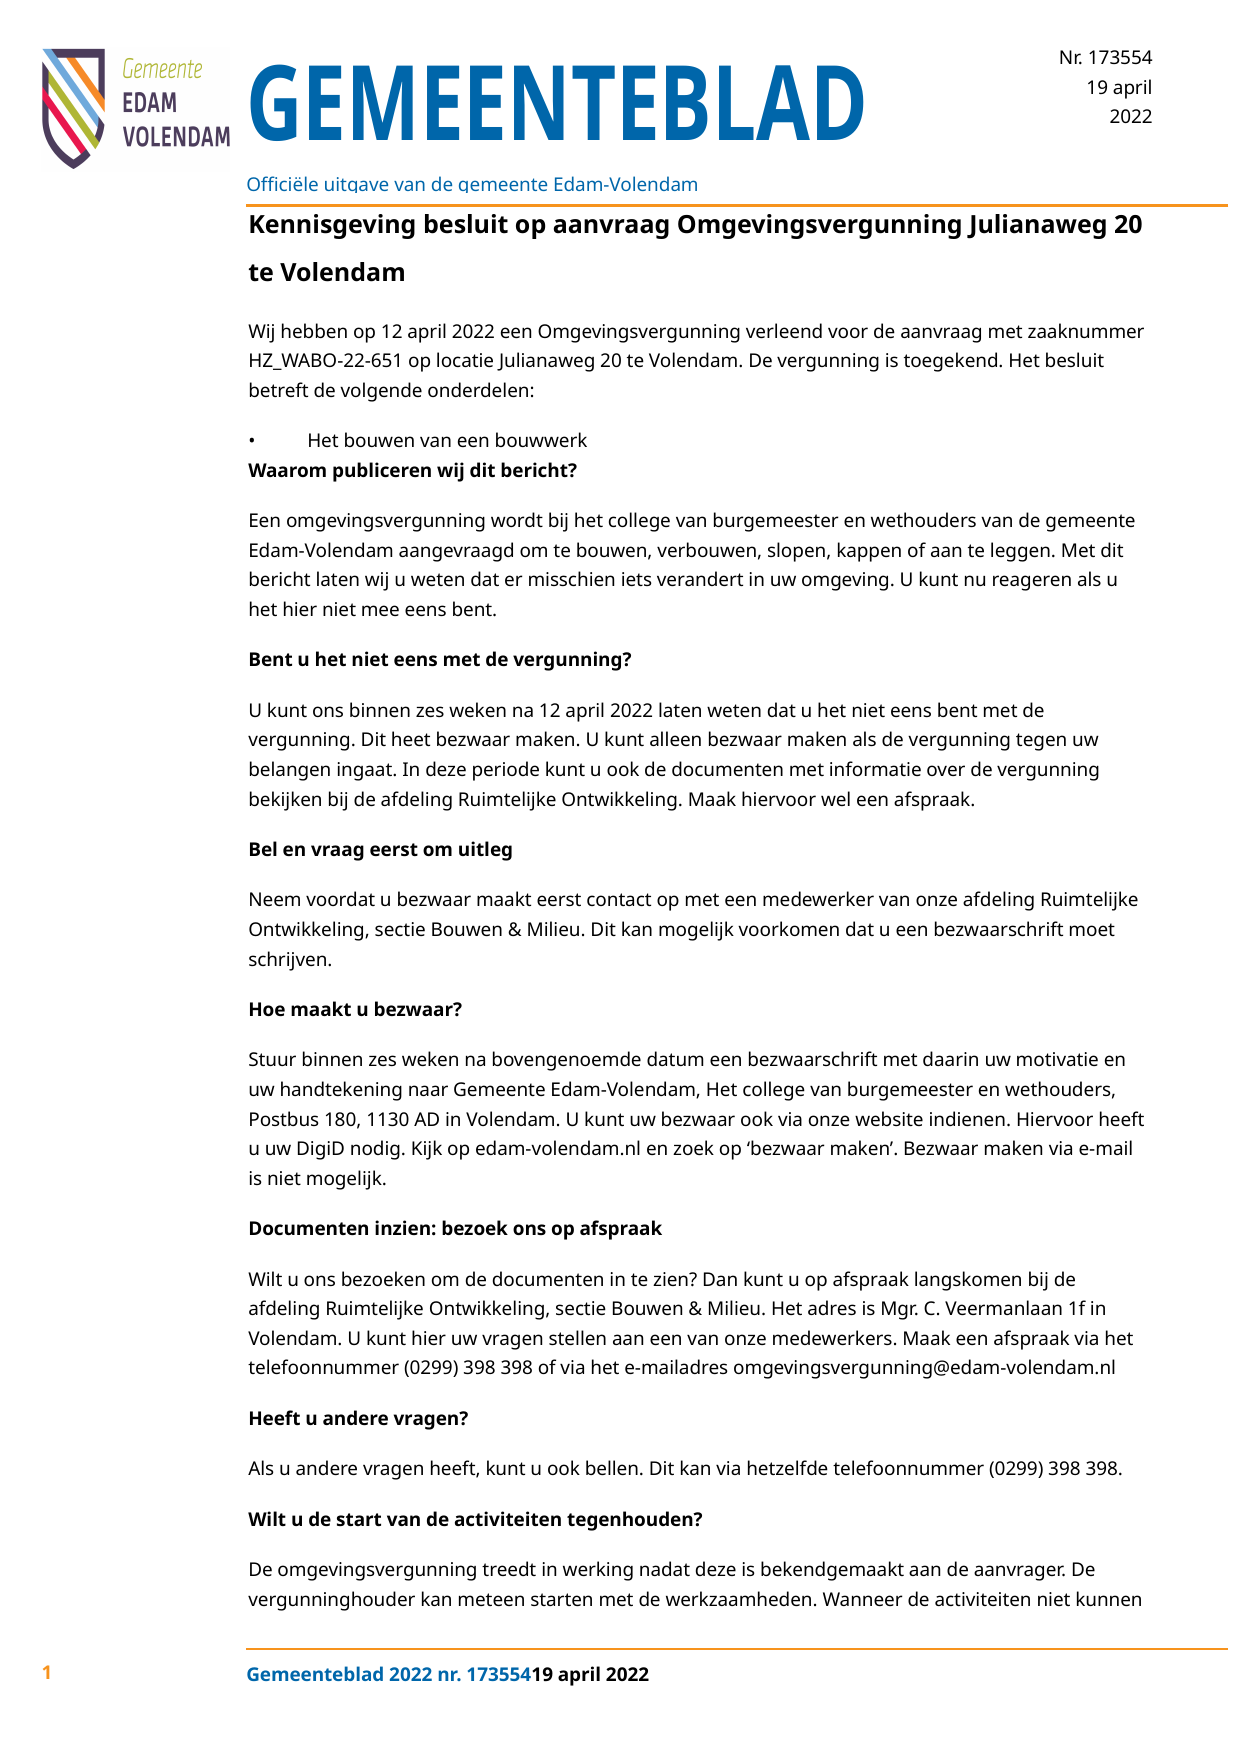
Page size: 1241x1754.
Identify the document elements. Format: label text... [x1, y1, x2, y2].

text Waarom publiceren wij dit bericht? [248, 457, 1152, 483]
text Bent u het niet eens met de vergunning? [248, 647, 1152, 672]
text De omgevingsvergunning treedt in werking nadat deze is bekendgemaakt aan de aanvrager. De vergunninghouder kan meteen starten met de werkzaamheden. Wanneer de activiteiten niet kunnen [248, 1556, 1152, 1612]
text Wilt u ons bezoeken om de documenten in te zien? Dan kunt u op afspraak langskomen bij de afdeling Ruimtelijke Ontwikkeling, sectie Bouwen & Milieu. Het adres is Mgr. C. Veermanlaan 1f in Volendam. U kunt hier uw vragen stellen aan een van onze medewerkers. Maak een afspraak via het telefoonnummer (0299) 398 398 of via het e-mailadres omgevingsvergunning@edam-volendam.nl [248, 1266, 1152, 1380]
text Hoe maakt u bezwaar? [248, 996, 1152, 1022]
text Stuur binnen zes weken na bovengenoemde datum een bezwaarschrift met daarin uw motivatie en uw handtekening naar Gemeente Edam-Volendam, Het college van burgemeester en wethouders, Postbus 180, 1130 AD in Volendam. U kunt uw bezwaar ook via onze website indienen. Hiervoor heeft u uw DigiD nodig. Kijk op edam-volendam.nl en zoek op ‘bezwaar maken’. Bezwaar maken via e-mail is niet mogelijk. [248, 1047, 1152, 1191]
picture [41, 47, 231, 172]
text Een omgevingsvergunning wordt bij het college van burgemeester en wethouders van de gemeente Edam-Volendam aangevraagd om te bouwen, verbouwen, slopen, kappen of aan te leggen. Met dit bericht laten wij u weten dat er misschien iets verandert in uw omgeving. U kunt nu reageren als u het hier niet mee eens bent. [248, 507, 1152, 622]
text Documenten inzien: bezoek ons op afspraak [248, 1215, 1152, 1241]
text Wij hebben op 12 april 2022 een Omgevingsvergunning verleend voor de aanvraag met zaaknummer HZ_WABO-22-651 op locatie Julianaweg 20 te Volendam. De vergunning is toegekend. Het besluit betreft de volgende onderdelen: [248, 318, 1152, 403]
text Wilt u de start van de activiteiten tegenhouden? [248, 1506, 1152, 1532]
text Neem voordat u bezwaar maakt eerst contact op met een medewerker van onze afdeling Ruimtelijke Ontwikkeling, sectie Bouwen & Milieu. Dit kan mogelijk voorkomen dat u een bezwaarschrift moet schrijven. [248, 887, 1152, 972]
text Als u andere vragen heeft, kunt u ook bellen. Dit kan via hetzelfde telefoonnummer (0299) 398 398. [248, 1455, 1152, 1481]
text Heeft u andere vragen? [248, 1405, 1152, 1431]
text Kennisgeving besluit op aanvraag Omgevingsvergunning Julianaweg 20 te Volendam [248, 207, 1152, 288]
list Het bouwen van een bouwwerk [248, 427, 1152, 453]
text U kunt ons binnen zes weken na 12 april 2022 laten weten dat u het niet eens bent met de vergunning. Dit heet bezwaar maken. U kunt alleen bezwaar maken als de vergunning tegen uw belangen ingaat. In deze periode kunt u ook de documenten met informatie over de vergunning bekijken bij de afdeling Ruimtelijke Ontwikkeling. Maak hiervoor wel een afspraak. [248, 697, 1152, 812]
text Bel en vraag eerst om uitleg [248, 836, 1152, 862]
